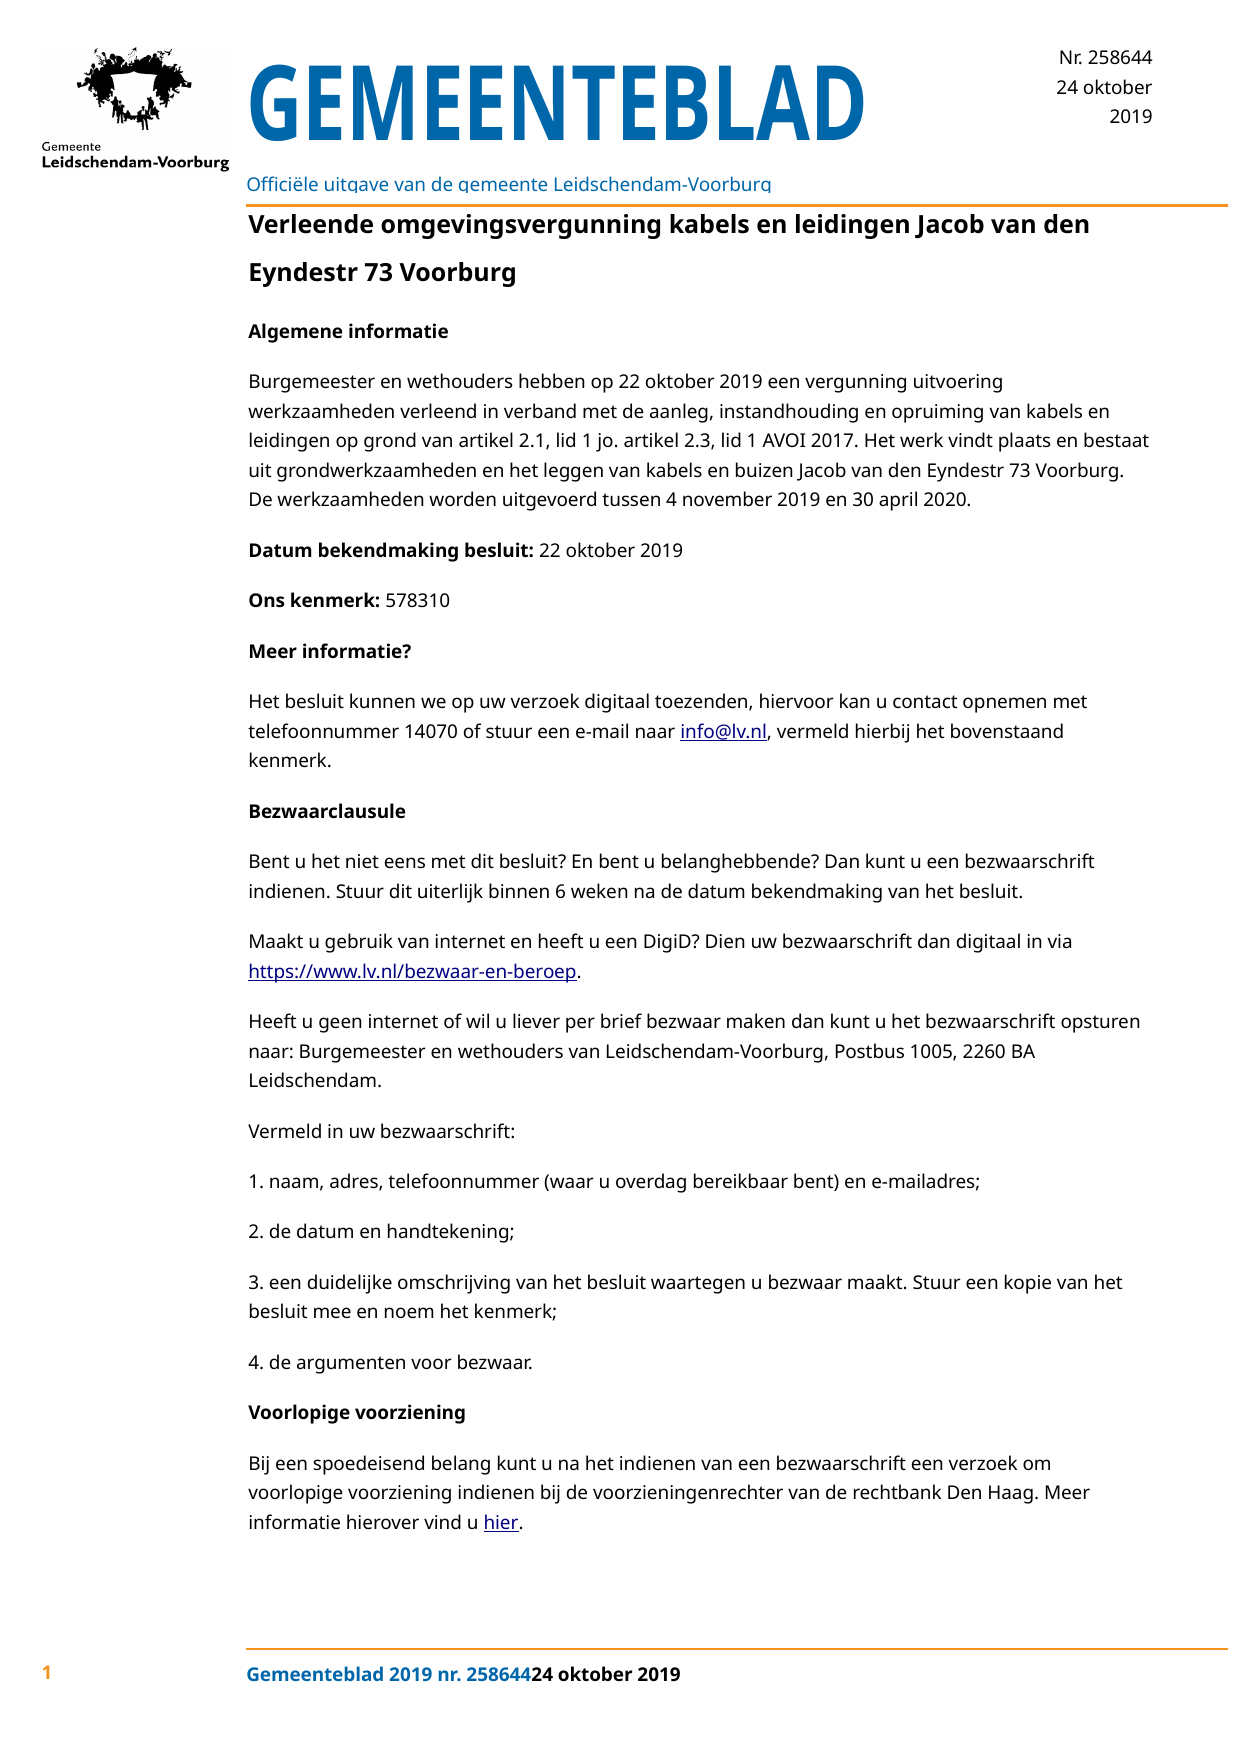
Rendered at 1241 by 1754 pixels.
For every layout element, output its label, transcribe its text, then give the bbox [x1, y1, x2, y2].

text Datum bekendmaking besluit: 22 oktober 2019 [248, 537, 1152, 563]
text Algemene informatie [248, 318, 1152, 344]
text Ons kenmerk: 578310 [248, 587, 1152, 613]
text Heeft u geen internet of wil u liever per brief bezwaar maken dan kunt u het bezwaarschrift opsturen naar: Burgemeester en wethouders van Leidschendam-Voorburg, Postbus 1005, 2260 BA Leidschendam. [248, 1008, 1152, 1093]
text Vermeld in uw bezwaarschrift: [248, 1118, 1152, 1144]
text Bent u het niet eens met dit besluit? En bent u belanghebbende? Dan kunt u een bezwaarschrift indienen. Stuur dit uiterlijk binnen 6 weken na de datum bekendmaking van het besluit. [248, 848, 1152, 904]
text 1. naam, adres, telefoonnummer (waar u overdag bereikbaar bent) en e-mailadres; [248, 1168, 1152, 1194]
text Maakt u gebruik van internet en heeft u een DigiD? Dien uw bezwaarschrift dan digitaal in via https://www.lv.nl/bezwaar-en-beroep. [248, 928, 1152, 984]
text 4. de argumenten voor bezwaar. [248, 1349, 1152, 1375]
text 2. de datum en handtekening; [248, 1219, 1152, 1244]
text Voorlopige voorziening [248, 1399, 1152, 1425]
text Bij een spoedeisend belang kunt u na het indienen van een bezwaarschrift een verzoek om voorlopige voorziening indienen bij de voorzieningenrechter van de rechtbank Den Haag. Meer informatie hierover vind u hier. [248, 1450, 1152, 1535]
picture [41, 47, 231, 172]
text Burgemeester en wethouders hebben op 22 oktober 2019 een vergunning uitvoering werkzaamheden verleend in verband met de aanleg, instandhouding en opruiming van kabels en leidingen op grond van artikel 2.1, lid 1 jo. artikel 2.3, lid 1 AVOI 2017. Het werk vindt plaats en bestaat uit grondwerkzaamheden en het leggen van kabels en buizen Jacob van den Eyndestr 73 Voorburg. De werkzaamheden worden uitgevoerd tussen 4 november 2019 en 30 april 2020. [248, 368, 1152, 512]
text Bezwaarclausule [248, 798, 1152, 824]
text 3. een duidelijke omschrijving van het besluit waartegen u bezwaar maakt. Stuur een kopie van het besluit mee en noem het kenmerk; [248, 1269, 1152, 1324]
text Verleende omgevingsvergunning kabels en leidingen Jacob van den Eyndestr 73 Voorburg [248, 207, 1152, 288]
text Meer informatie? [248, 638, 1152, 664]
text Het besluit kunnen we op uw verzoek digitaal toezenden, hiervoor kan u contact opnemen met telefoonnummer 14070 of stuur een e-mail naar info@lv.nl, vermeld hierbij het bovenstaand kenmerk. [248, 688, 1152, 773]
